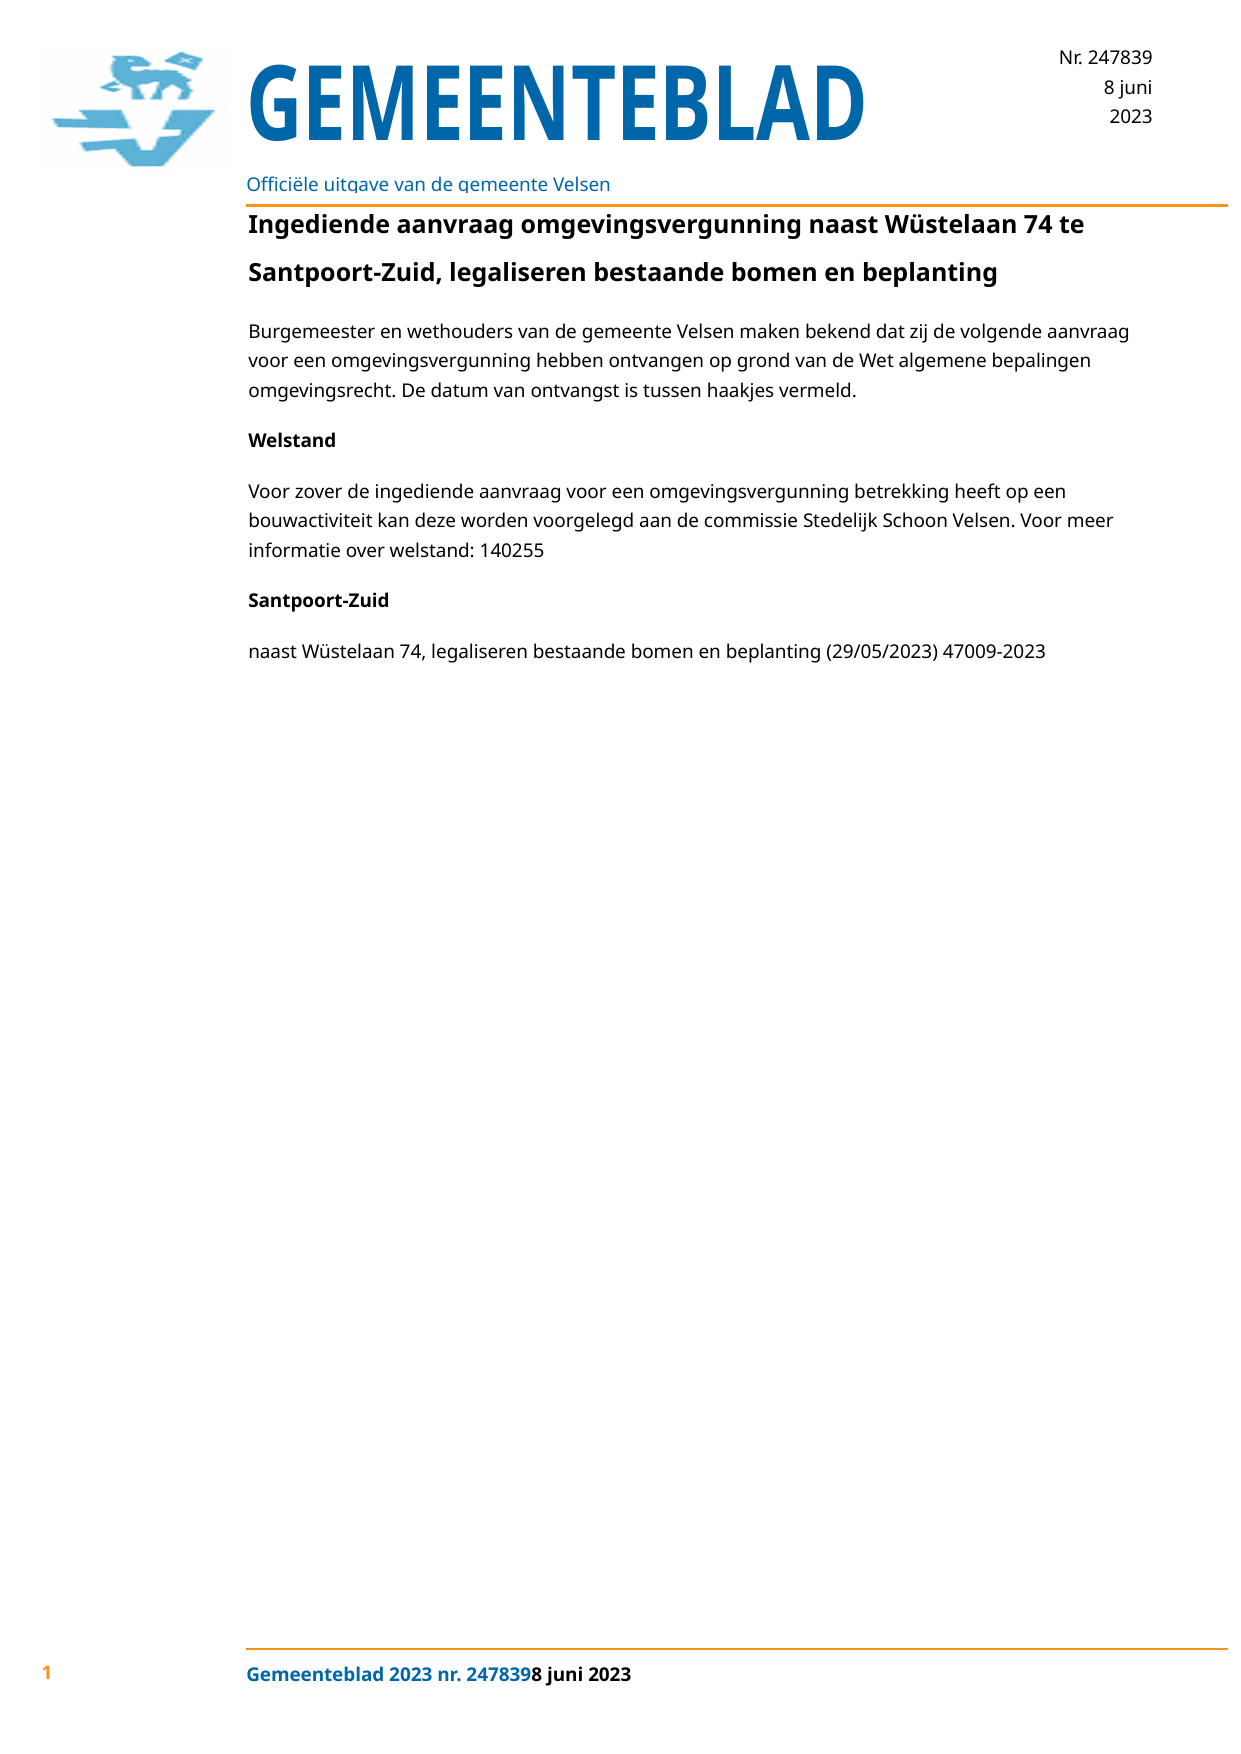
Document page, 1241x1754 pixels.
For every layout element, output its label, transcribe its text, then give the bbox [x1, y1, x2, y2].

text naast Wüstelaan 74, legaliseren bestaande bomen en beplanting (29/05/2023) 47009-2023 [248, 638, 1152, 664]
text Burgemeester en wethouders van de gemeente Velsen maken bekend dat zij de volgende aanvraag voor een omgevingsvergunning hebben ontvangen op grond van de Wet algemene bepalingen omgevingsrecht. De datum van ontvangst is tussen haakjes vermeld. [248, 318, 1152, 403]
text Santpoort-Zuid [248, 587, 1152, 613]
text Voor zover de ingediende aanvraag voor een omgevingsvergunning betrekking heeft op een bouwactiviteit kan deze worden voorgelegd aan de commissie Stedelijk Schoon Velsen. Voor meer informatie over welstand: 140255 [248, 478, 1152, 563]
picture [41, 47, 231, 172]
text Welstand [248, 427, 1152, 453]
text Ingediende aanvraag omgevingsvergunning naast Wüstelaan 74 te Santpoort-Zuid, legaliseren bestaande bomen en beplanting [248, 207, 1152, 288]
